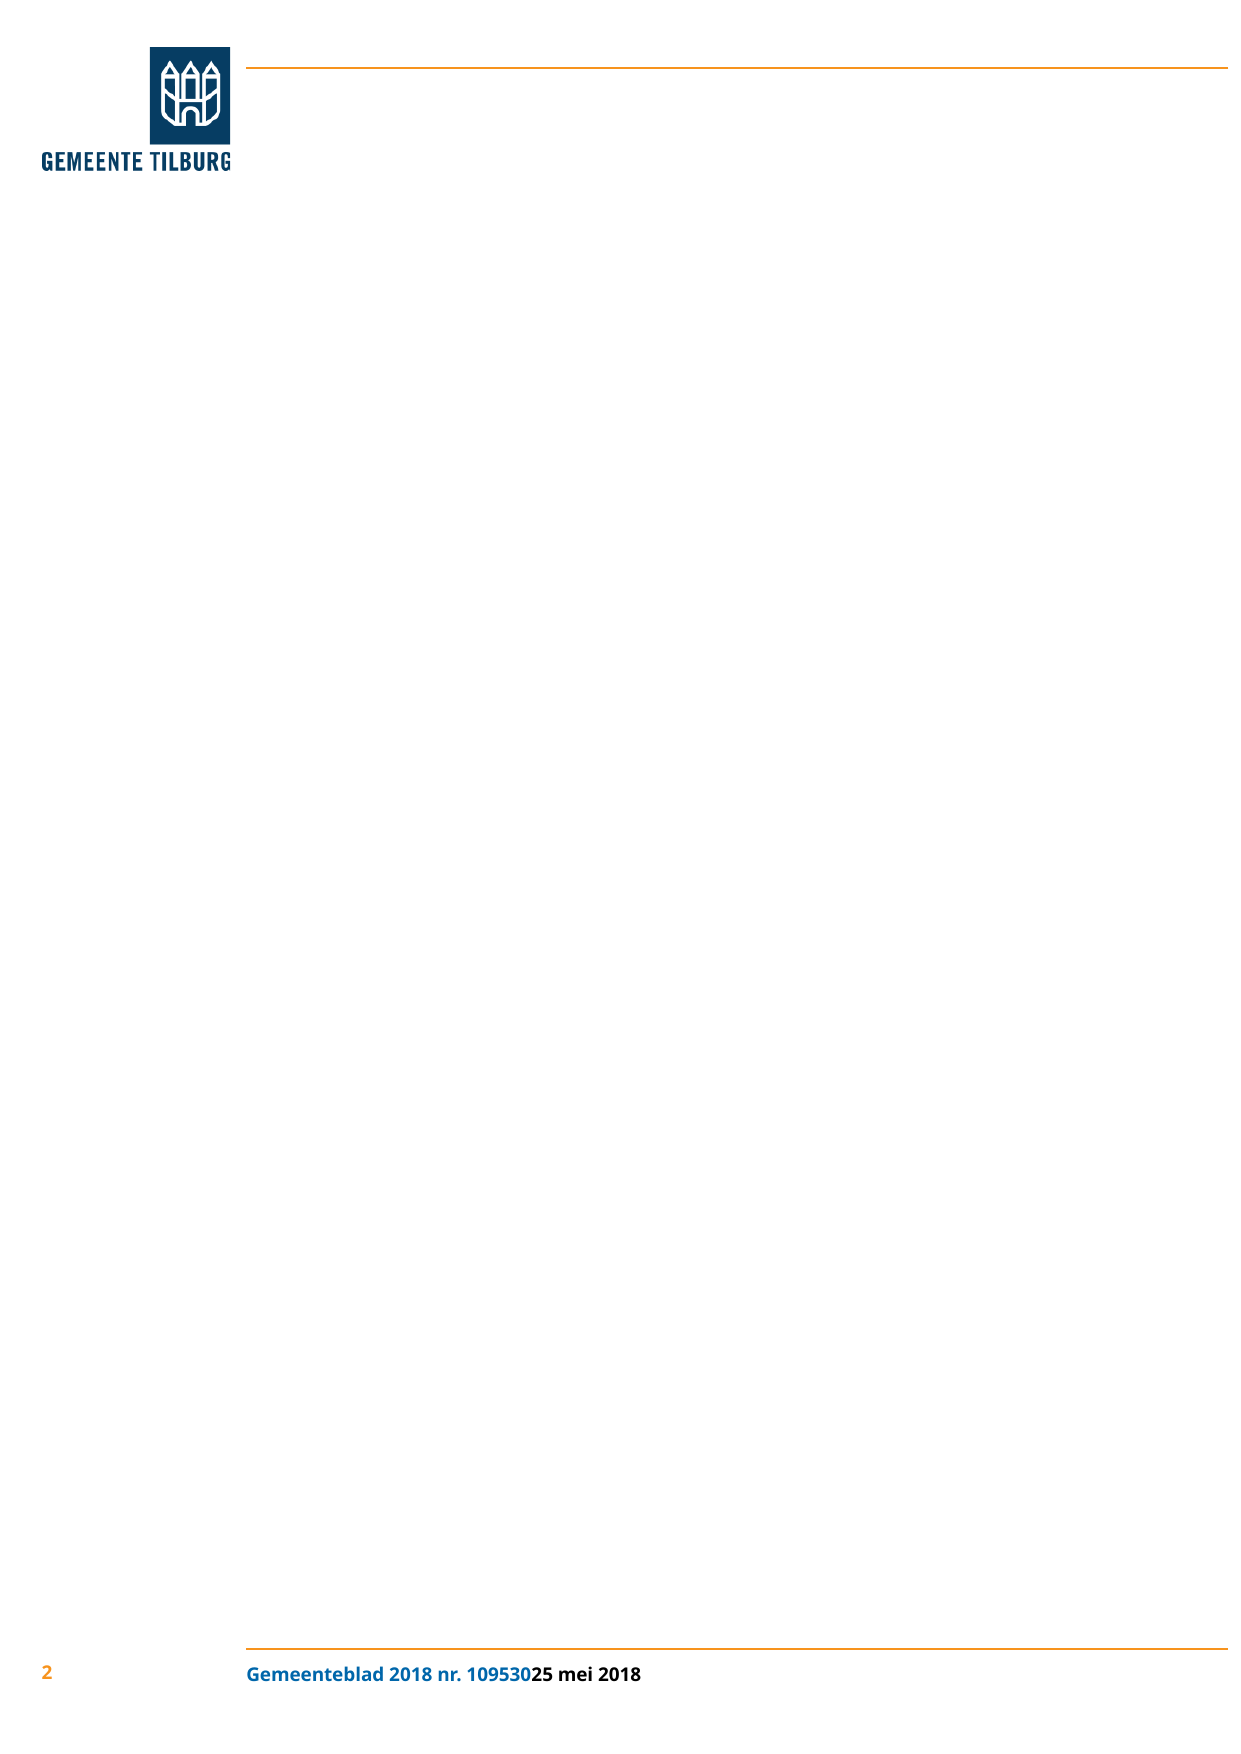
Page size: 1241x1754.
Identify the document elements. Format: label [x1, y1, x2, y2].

picture [41, 47, 231, 172]
